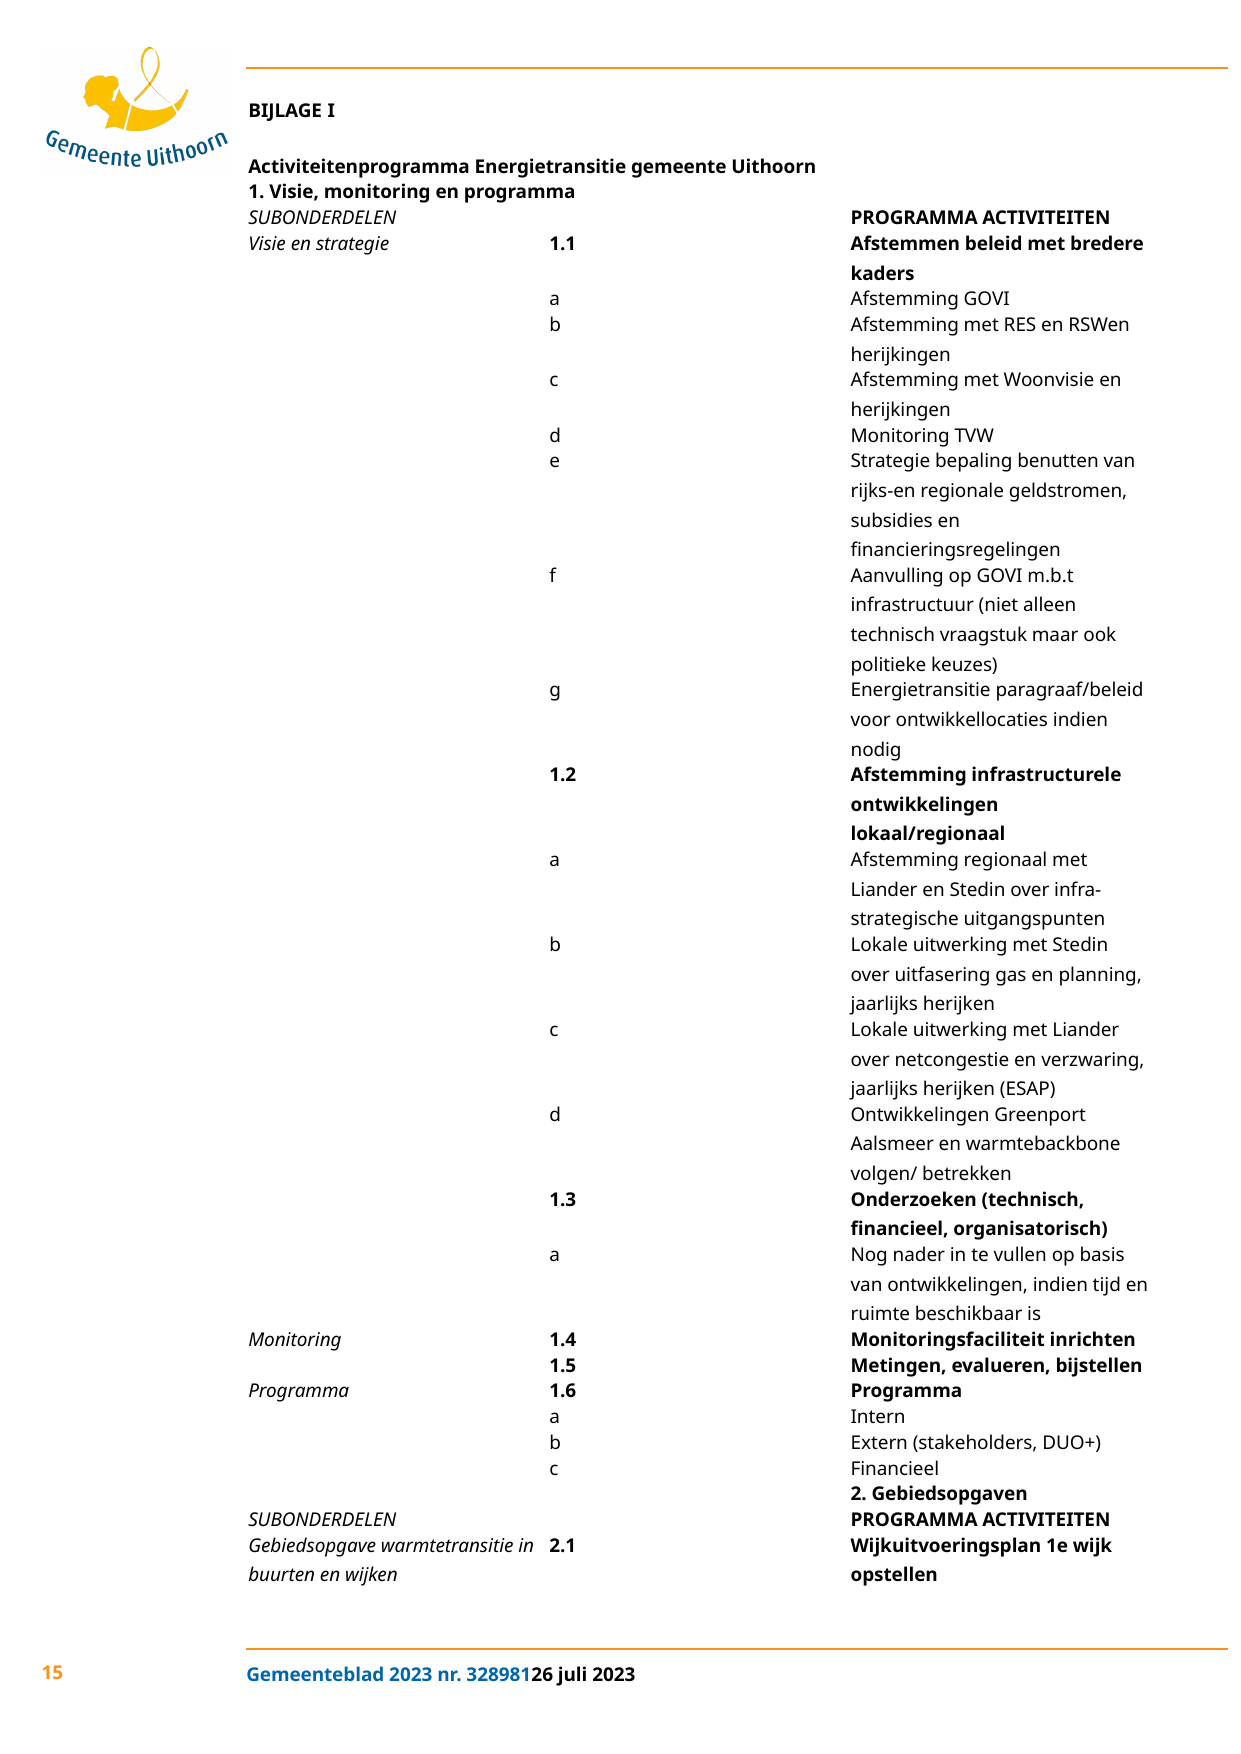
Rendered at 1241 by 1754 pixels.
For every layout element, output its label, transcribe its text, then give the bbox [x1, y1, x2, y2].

table_cell 1.1 [549, 230, 850, 286]
table_cell Afstemmen beleid met bredere kaders [850, 230, 1152, 286]
table_cell a [549, 286, 850, 311]
table_cell Extern (stakeholders, DUO+) [850, 1429, 1152, 1455]
table_cell SUBONDERDELEN [248, 205, 549, 230]
table_cell a [549, 1403, 850, 1429]
picture [41, 47, 231, 172]
table_cell g [549, 677, 850, 761]
table_cell e [549, 448, 850, 562]
table_cell SUBONDERDELEN [248, 1506, 549, 1532]
table_cell Ontwikkelingen Greenport Aalsmeer en warmtebackbone volgen/ betrekken [850, 1101, 1152, 1186]
table_cell 2.1 [549, 1532, 850, 1587]
table_cell a [549, 1241, 850, 1326]
table_cell Afstemming infrastructurele ontwikkelingen lokaal/regionaal [850, 761, 1152, 846]
table_cell Monitoring TVW [850, 422, 1152, 448]
table_cell [549, 1506, 850, 1532]
table_cell Monitoringsfaciliteit inrichten [850, 1326, 1152, 1352]
table_cell Wijkuitvoeringsplan 1e wijk opstellen [850, 1532, 1152, 1587]
table_cell Afstemming met Woonvisie en herijkingen [850, 367, 1152, 422]
table_cell Onderzoeken (technisch, financieel, organisatorisch) [850, 1186, 1152, 1241]
table_cell Aanvulling op GOVI m.b.t infrastructuur (niet alleen technisch vraagstuk maar ook politieke keuzes) [850, 562, 1152, 677]
table_cell 2. Gebiedsopgaven [850, 1481, 1152, 1506]
table_cell c [549, 1455, 850, 1481]
table_cell Monitoring [248, 1326, 549, 1352]
table_cell 1.2 [549, 761, 850, 846]
table_cell Programma [850, 1378, 1152, 1403]
table_cell Lokale uitwerking met Stedin over uitfasering gas en planning, jaarlijks herijken [850, 931, 1152, 1016]
table_cell d [549, 422, 850, 448]
table_cell Programma [248, 1378, 549, 1403]
table_cell PROGRAMMA ACTIVITEITEN [850, 205, 1152, 230]
table_cell Afstemming regionaal met Liander en Stedin over infra-strategische uitgangspunten [850, 846, 1152, 931]
table_cell Visie en strategie [248, 230, 549, 286]
table_cell [248, 1403, 549, 1481]
text BIJLAGE I [248, 95, 1152, 123]
table_cell PROGRAMMA ACTIVITEITEN [850, 1506, 1152, 1532]
table_cell a [549, 846, 850, 931]
table_cell c [549, 1016, 850, 1101]
table_cell Energietransitie paragraaf/beleid voor ontwikkellocaties indien nodig [850, 677, 1152, 761]
table_cell 1.4 [549, 1326, 850, 1352]
table_cell Metingen, evalueren, bijstellen [850, 1352, 1152, 1378]
table_cell Lokale uitwerking met Liander over netcongestie en verzwaring, jaarlijks herijken (ESAP) [850, 1016, 1152, 1101]
table_cell [248, 1352, 549, 1378]
table_cell 1.5 [549, 1352, 850, 1378]
table_cell f [549, 562, 850, 677]
table_cell [549, 1481, 850, 1506]
table_cell Afstemming GOVI [850, 286, 1152, 311]
table_cell [549, 205, 850, 230]
table_cell d [549, 1101, 850, 1186]
table_cell Nog nader in te vullen op basis van ontwikkelingen, indien tijd en ruimte beschikbaar is [850, 1241, 1152, 1326]
table_cell [248, 286, 549, 1326]
table_cell 1. Visie, monitoring en programma [248, 179, 1152, 204]
table_cell Intern [850, 1403, 1152, 1429]
table_cell b [549, 311, 850, 367]
table_cell 1.3 [549, 1186, 850, 1241]
table_cell Strategie bepaling benutten van rijks-en regionale geldstromen, subsidies en financieringsregelingen [850, 448, 1152, 562]
table_header Activiteitenprogramma Energietransitie gemeente Uithoorn [248, 153, 1152, 179]
table_cell b [549, 931, 850, 1016]
table_cell b [549, 1429, 850, 1455]
table_cell [248, 1481, 549, 1506]
table_cell Financieel [850, 1455, 1152, 1481]
table_cell 1.6 [549, 1378, 850, 1403]
table_cell Gebiedsopgave warmtetransitie in buurten en wijken [248, 1532, 549, 1587]
table_cell Afstemming met RES en RSWen herijkingen [850, 311, 1152, 367]
table_cell c [549, 367, 850, 422]
